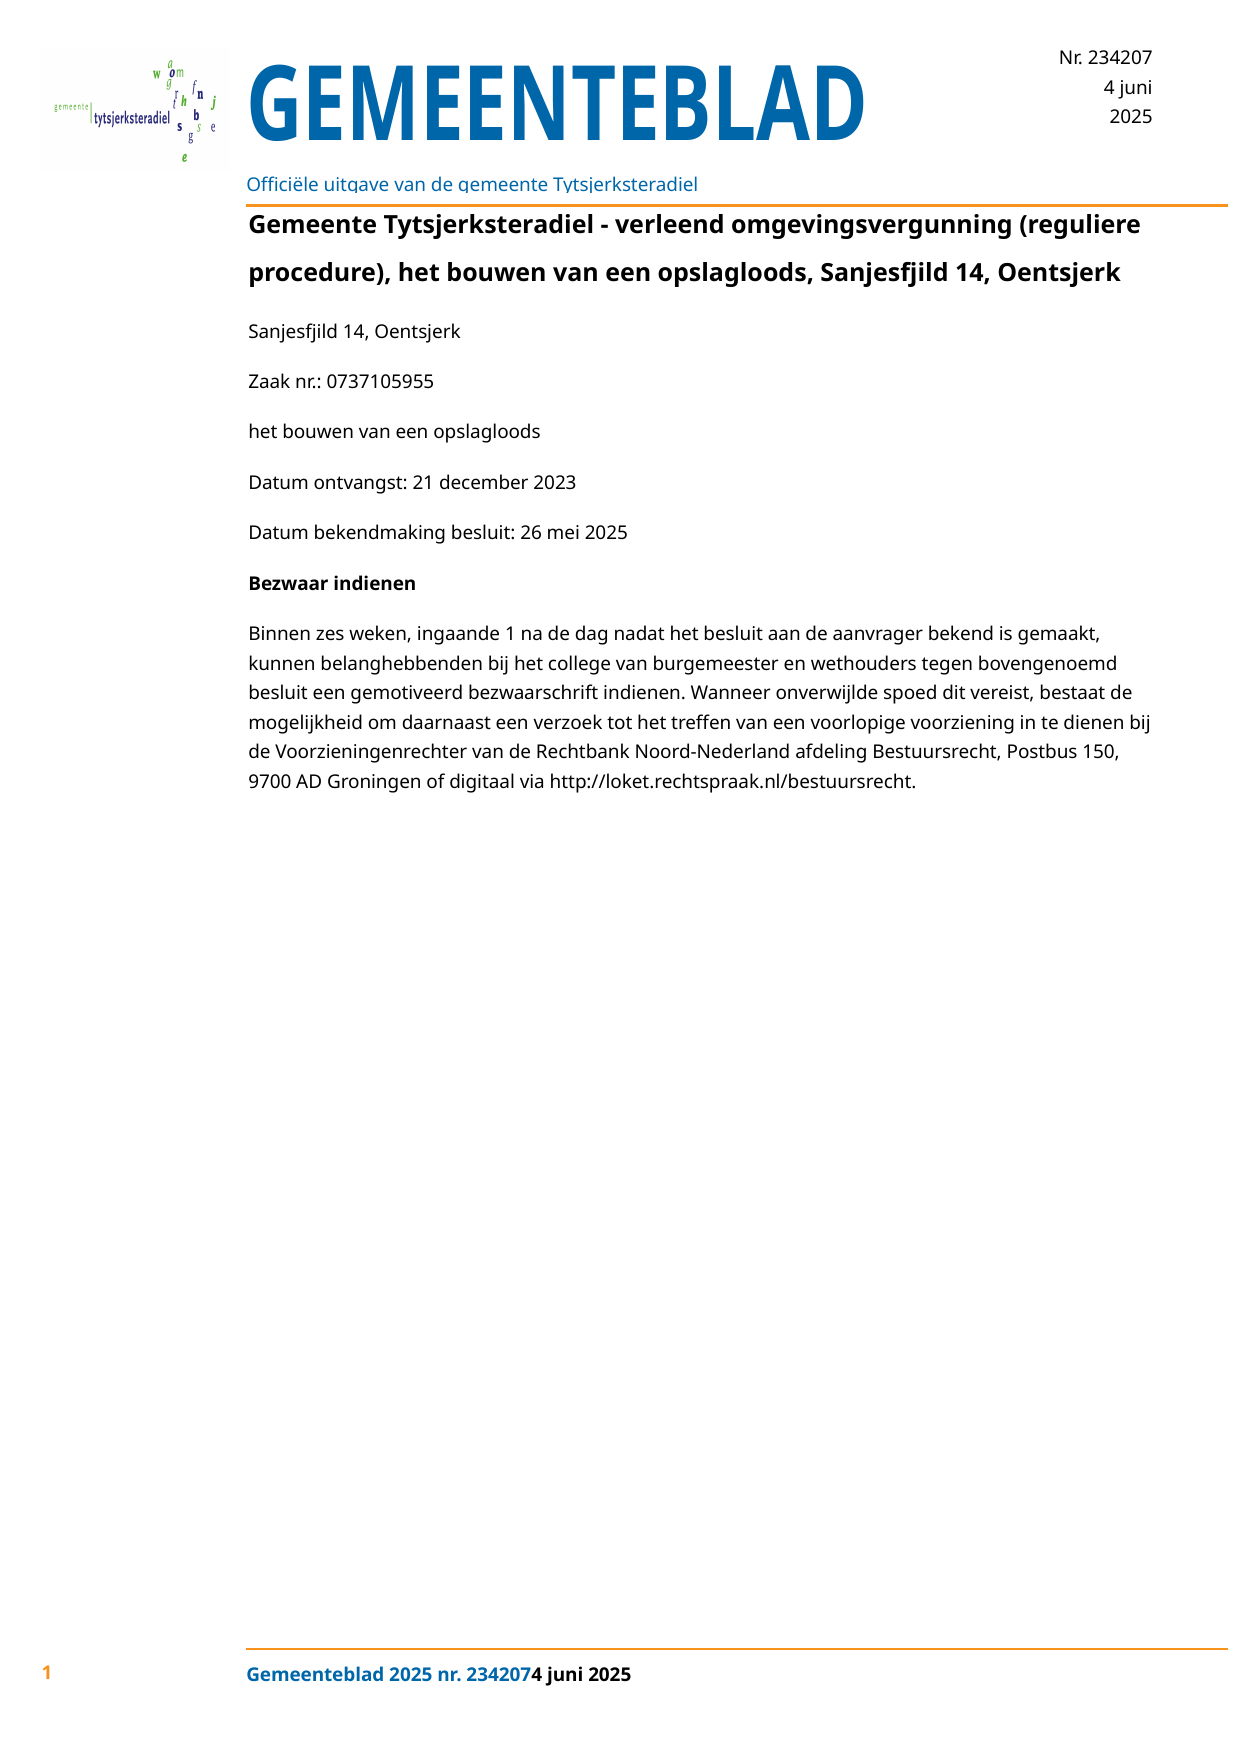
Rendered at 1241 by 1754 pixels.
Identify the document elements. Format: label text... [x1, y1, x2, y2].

text Sanjesfjild 14, Oentsjerk [248, 318, 1152, 344]
text het bouwen van een opslagloods [248, 419, 1152, 444]
picture [41, 47, 231, 172]
text Binnen zes weken, ingaande 1 na de dag nadat het besluit aan de aanvrager bekend is gemaakt, kunnen belanghebbenden bij het college van burgemeester en wethouders tegen bovengenoemd besluit een gemotiveerd bezwaarschrift indienen. Wanneer onverwijlde spoed dit vereist, bestaat de mogelijkheid om daarnaast een verzoek tot het treffen van een voorlopige voorziening in te dienen bij de Voorzieningenrechter van de Rechtbank Noord-Nederland afdeling Bestuursrecht, Postbus 150, 9700 AD Groningen of digitaal via http://loket.rechtspraak.nl/bestuursrecht. [248, 620, 1152, 794]
text Zaak nr.: 0737105955 [248, 368, 1152, 394]
text Gemeente Tytsjerksteradiel - verleend omgevingsvergunning (reguliere procedure), het bouwen van een opslagloods, Sanjesfjild 14, Oentsjerk [248, 207, 1152, 288]
text Datum bekendmaking besluit: 26 mei 2025 [248, 519, 1152, 545]
text Bezwaar indienen [248, 570, 1152, 596]
text Datum ontvangst: 21 december 2023 [248, 469, 1152, 495]
